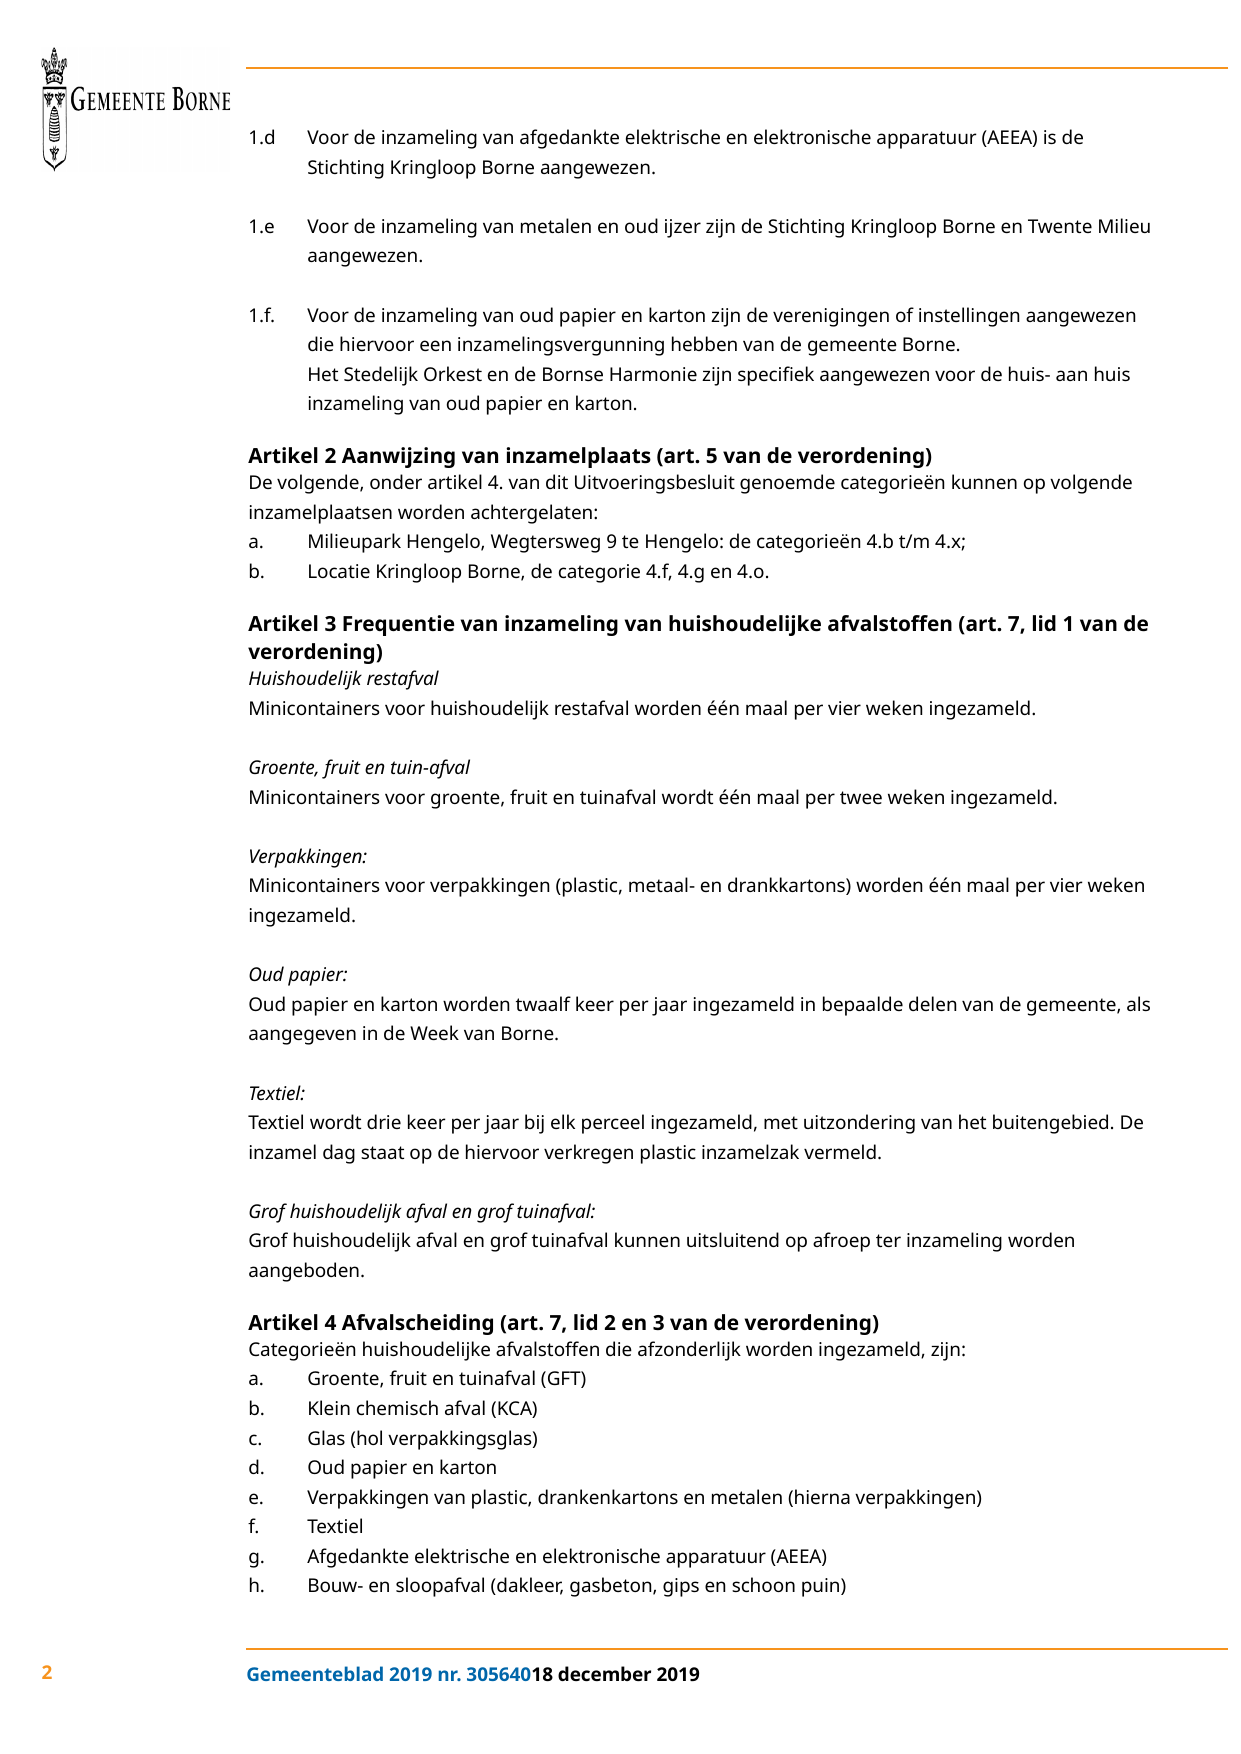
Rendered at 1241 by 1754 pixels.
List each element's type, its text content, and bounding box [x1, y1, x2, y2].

list Het Stedelijk Orkest en de Bornse Harmonie zijn specifiek aangewezen voor de huis- aan huis inzameling van oud papier en karton. [248, 361, 1152, 416]
list Voor de inzameling van oud papier en karton zijn de verenigingen of instellingen aangewezen die hiervoor een inzamelingsvergunning hebben van de gemeente Borne. [248, 302, 1152, 357]
text Minicontainers voor huishoudelijk restafval worden één maal per vier weken ingezameld. [248, 695, 1152, 721]
text Grof huishoudelijk afval en grof tuinafval: [248, 1198, 1152, 1224]
text De volgende, onder artikel 4. van dit Uitvoeringsbesluit genoemde categorieën kunnen op volgende inzamelplaatsen worden achtergelaten: [248, 469, 1152, 525]
text Artikel 2 Aanwijzing van inzamelplaats (art. 5 van de verordening) [248, 441, 1152, 469]
text Artikel 3 Frequentie van inzameling van huishoudelijke afvalstoffen (art. 7, lid 1 van de verordening) [248, 609, 1152, 666]
list Voor de inzameling van afgedankte elektrische en elektronische apparatuur (AEEA) is de Stichting Kringloop Borne aangewezen. [248, 124, 1152, 180]
text Oud papier en karton worden twaalf keer per jaar ingezameld in bepaalde delen van de gemeente, als aangegeven in de Week van Borne. [248, 991, 1152, 1046]
list Textiel [248, 1513, 1152, 1539]
text Minicontainers voor groente, fruit en tuinafval wordt één maal per twee weken ingezameld. [248, 784, 1152, 809]
text Textiel wordt drie keer per jaar bij elk perceel ingezameld, met uitzondering van het buitengebied. De inzamel dag staat op de hiervoor verkregen plastic inzamelzak vermeld. [248, 1109, 1152, 1164]
text Minicontainers voor verpakkingen (plastic, metaal- en drankkartons) worden één maal per vier weken ingezameld. [248, 873, 1152, 928]
list Milieupark Hengelo, Wegtersweg 9 te Hengelo: de categorieën 4.b t/m 4.x; [248, 529, 1152, 554]
text Groente, fruit en tuin-afval [248, 754, 1152, 780]
text Categorieën huishoudelijke afvalstoffen die afzonderlijk worden ingezameld, zijn: [248, 1336, 1152, 1362]
picture [41, 47, 231, 172]
list Glas (hol verpakkingsglas) [248, 1425, 1152, 1451]
list Voor de inzameling van metalen en oud ijzer zijn de Stichting Kringloop Borne en Twente Milieu aangewezen. [248, 213, 1152, 268]
text Artikel 4 Afvalscheiding (art. 7, lid 2 en 3 van de verordening) [248, 1308, 1152, 1336]
text Oud papier: [248, 961, 1152, 987]
list Bouw- en sloopafval (dakleer, gasbeton, gips en schoon puin) [248, 1573, 1152, 1598]
text Huishoudelijk restafval [248, 666, 1152, 691]
list Verpakkingen van plastic, drankenkartons en metalen (hierna verpakkingen) [248, 1484, 1152, 1510]
text Textiel: [248, 1080, 1152, 1105]
text Verpakkingen: [248, 843, 1152, 869]
list Afgedankte elektrische en elektronische apparatuur (AEEA) [248, 1543, 1152, 1569]
list Klein chemisch afval (KCA) [248, 1395, 1152, 1421]
text Grof huishoudelijk afval en grof tuinafval kunnen uitsluitend op afroep ter inzameling worden aangeboden. [248, 1228, 1152, 1283]
list Oud papier en karton [248, 1454, 1152, 1480]
list Locatie Kringloop Borne, de categorie 4.f, 4.g en 4.o. [248, 558, 1152, 584]
list Groente, fruit en tuinafval (GFT) [248, 1366, 1152, 1391]
